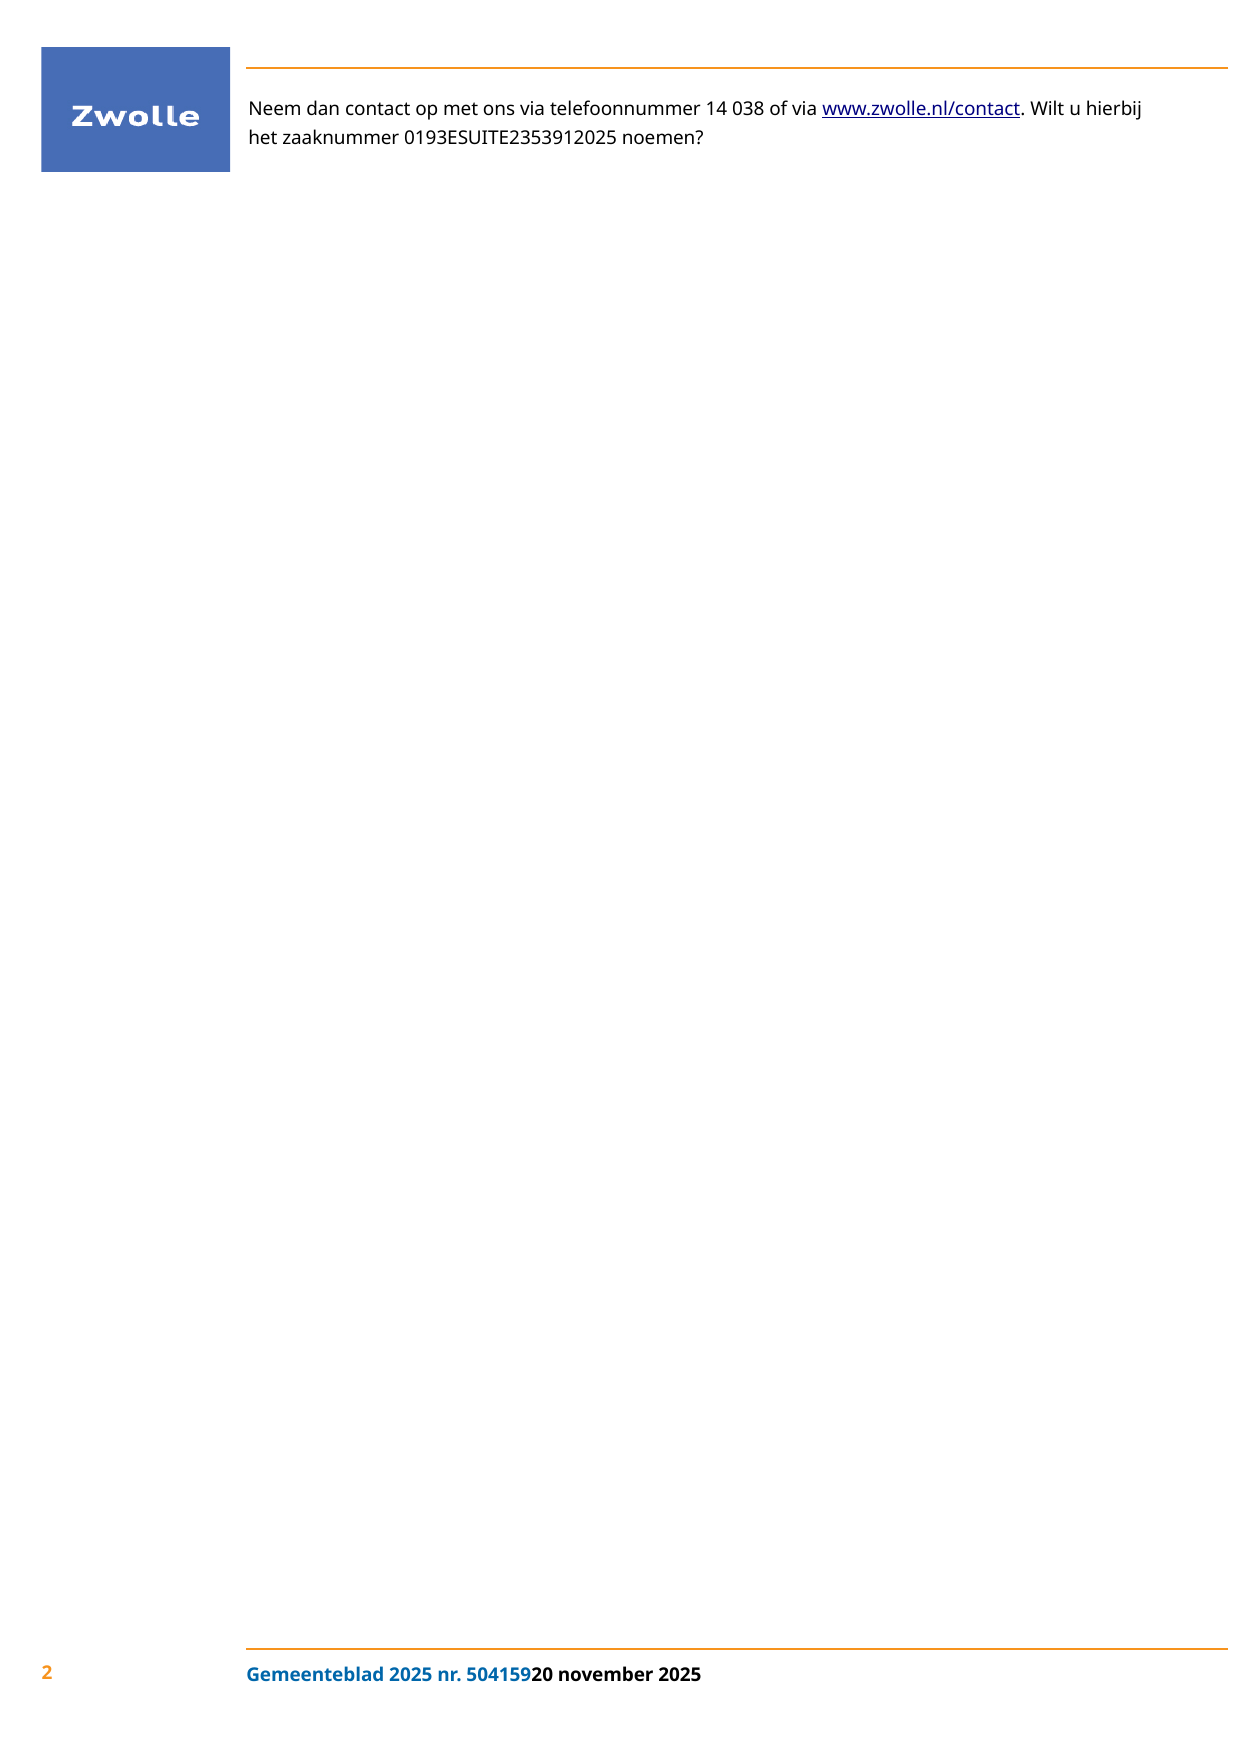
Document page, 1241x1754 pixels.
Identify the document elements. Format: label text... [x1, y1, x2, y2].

text Neem dan contact op met ons via telefoonnummer 14 038 of via www.zwolle.nl/contact. Wilt u hierbij het zaaknummer 0193ESUITE2353912025 noemen? [248, 95, 1152, 150]
picture [41, 47, 231, 172]
